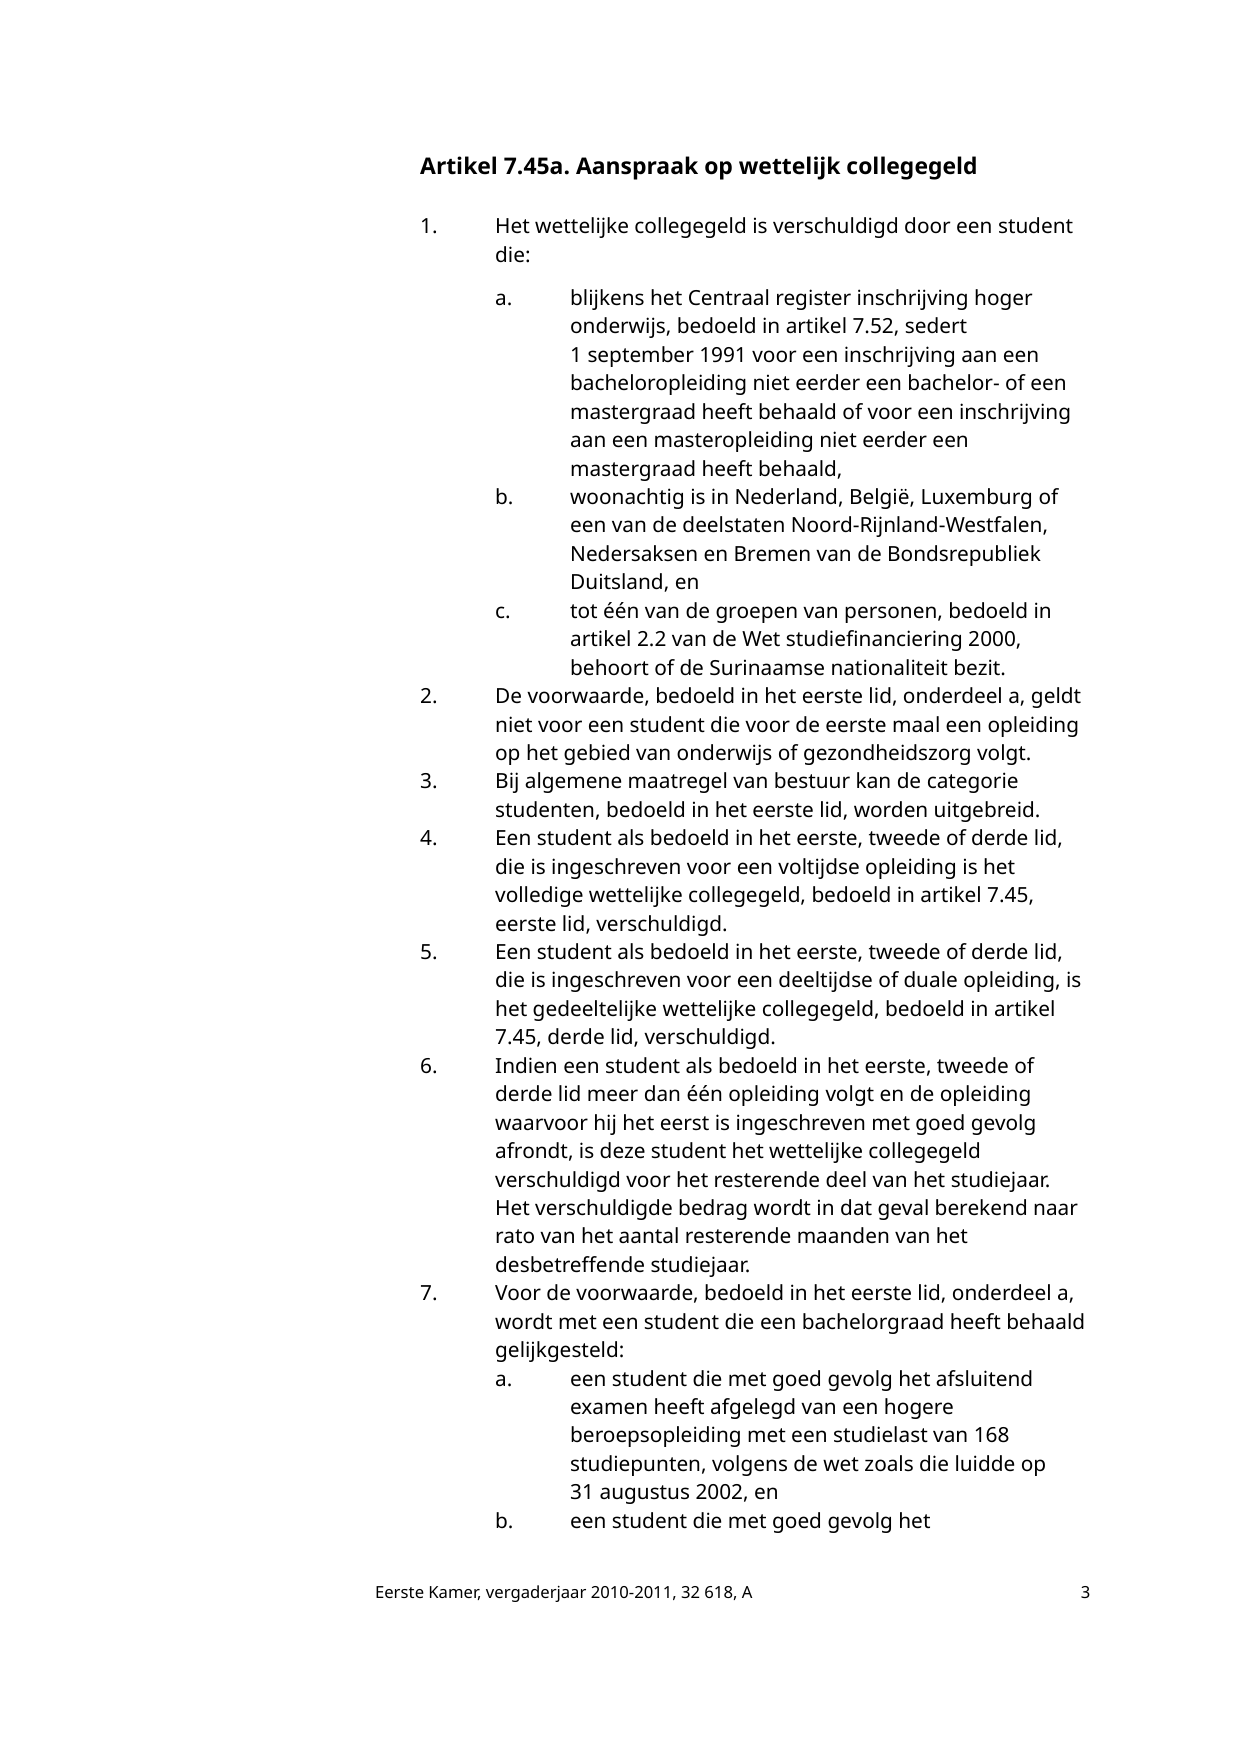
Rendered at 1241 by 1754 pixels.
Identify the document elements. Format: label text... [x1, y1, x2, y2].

list Een student als bedoeld in het eerste, tweede of derde lid, die is ingeschreven voor een voltijdse opleiding is het volledige wettelijke collegegeld, bedoeld in artikel 7.45, eerste lid, verschuldigd. [420, 823, 1090, 937]
list Bij algemene maatregel van bestuur kan de categorie studenten, bedoeld in het eerste lid, worden uitgebreid. [420, 767, 1090, 823]
list Voor de voorwaarde, bedoeld in het eerste lid, onderdeel a, wordt met een student die een bachelorgraad heeft behaald gelijkgesteld: [420, 1278, 1090, 1364]
list blijkens het Centraal register inschrijving hoger onderwijs, bedoeld in artikel 7.52, sedert 1 september 1991 voor een inschrijving aan een bacheloropleiding niet eerder een bachelor- of een mastergraad heeft behaald of voor een inschrijving aan een masteropleiding niet eerder een mastergraad heeft behaald, [495, 283, 1090, 482]
list een student die met goed gevolg het [495, 1506, 1090, 1534]
list De voorwaarde, bedoeld in het eerste lid, onderdeel a, geldt niet voor een student die voor de eerste maal een opleiding op het gebied van onderwijs of gezondheidszorg volgt. [420, 681, 1090, 767]
subtitle Artikel 7.45a. Aanspraak op wettelijk collegegeld [420, 150, 1090, 181]
list Het wettelijke collegegeld is verschuldigd door een student die: [420, 211, 1090, 268]
list een student die met goed gevolg het afsluitend examen heeft afgelegd van een hogere beroepsopleiding met een studielast van 168 studiepunten, volgens de wet zoals die luidde op 31 augustus 2002, en [495, 1364, 1090, 1506]
list Een student als bedoeld in het eerste, tweede of derde lid, die is ingeschreven voor een deeltijdse of duale opleiding, is het gedeeltelijke wettelijke collegegeld, bedoeld in artikel 7.45, derde lid, verschuldigd. [420, 937, 1090, 1051]
list Indien een student als bedoeld in het eerste, tweede of derde lid meer dan één opleiding volgt en de opleiding waarvoor hij het eerst is ingeschreven met goed gevolg afrondt, is deze student het wettelijke collegegeld verschuldigd voor het resterende deel van het studiejaar. Het verschuldigde bedrag wordt in dat geval berekend naar rato van het aantal resterende maanden van het desbetreffende studiejaar. [420, 1051, 1090, 1278]
list tot één van de groepen van personen, bedoeld in artikel 2.2 van de Wet studiefinanciering 2000, behoort of de Surinaamse nationaliteit bezit. [495, 596, 1090, 681]
list woonachtig is in Nederland, België, Luxemburg of een van de deelstaten Noord-Rijnland-Westfalen, Nedersaksen en Bremen van de Bondsrepubliek Duitsland, en [495, 482, 1090, 596]
